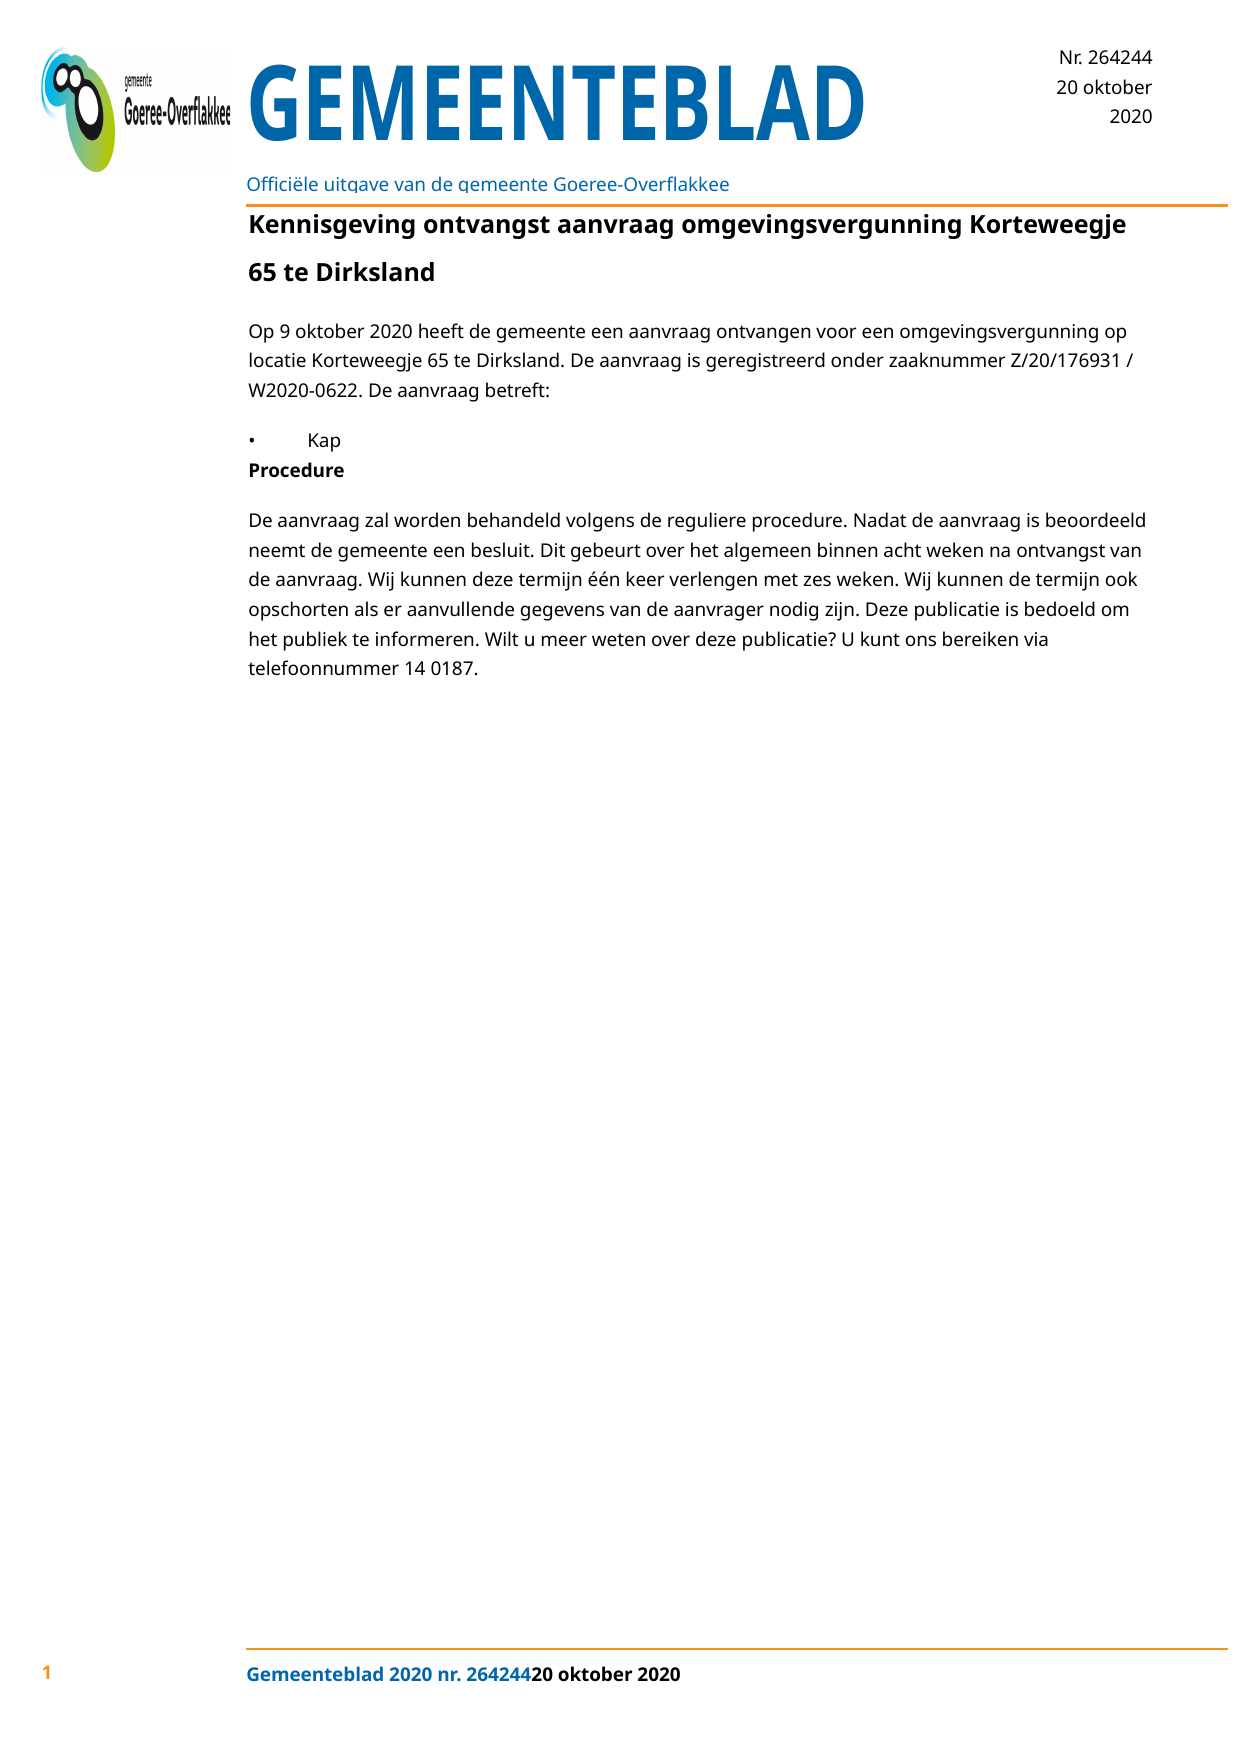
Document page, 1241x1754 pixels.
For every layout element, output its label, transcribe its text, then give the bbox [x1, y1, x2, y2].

list Kap [248, 427, 1152, 453]
text Op 9 oktober 2020 heeft de gemeente een aanvraag ontvangen voor een omgevingsvergunning op locatie Korteweegje 65 te Dirksland. De aanvraag is geregistreerd onder zaaknummer Z/20/176931 / W2020-0622. De aanvraag betreft: [248, 318, 1152, 403]
picture [41, 47, 231, 172]
text De aanvraag zal worden behandeld volgens de reguliere procedure. Nadat de aanvraag is beoordeeld neemt de gemeente een besluit. Dit gebeurt over het algemeen binnen acht weken na ontvangst van de aanvraag. Wij kunnen deze termijn één keer verlengen met zes weken. Wij kunnen de termijn ook opschorten als er aanvullende gegevens van de aanvrager nodig zijn. Deze publicatie is bedoeld om het publiek te informeren. Wilt u meer weten over deze publicatie? U kunt ons bereiken via telefoonnummer 14 0187. [248, 507, 1152, 681]
text Kennisgeving ontvangst aanvraag omgevingsvergunning Korteweegje 65 te Dirksland [248, 207, 1152, 288]
text Procedure [248, 457, 1152, 483]
